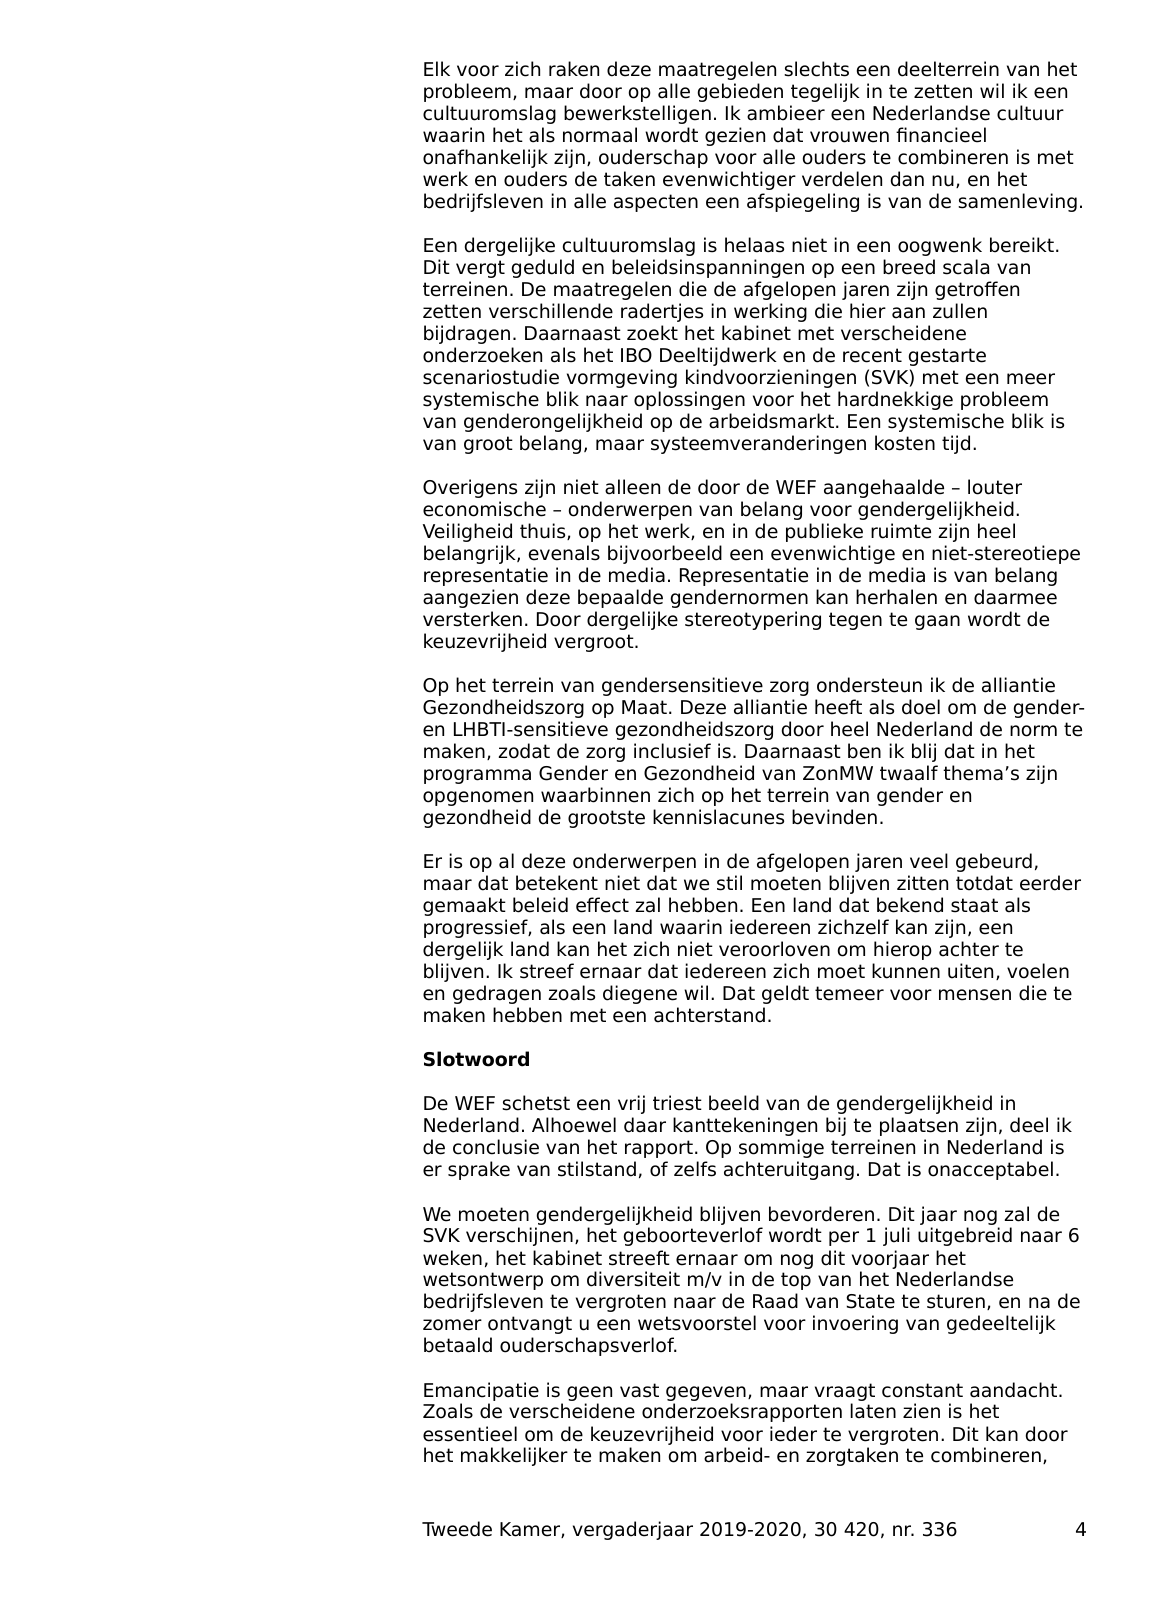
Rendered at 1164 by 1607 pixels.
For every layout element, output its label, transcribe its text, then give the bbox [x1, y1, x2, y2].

text Een dergelijke cultuuromslag is helaas niet in een oogwenk bereikt. Dit vergt geduld en beleidsinspanningen op een breed scala van terreinen. De maatregelen die de afgelopen jaren zijn getroffen zetten verschillende radertjes in werking die hier aan zullen bijdragen. Daarnaast zoekt het kabinet met verscheidene onderzoeken als het IBO Deeltijdwerk en de recent gestarte scenariostudie vormgeving kindvoorzieningen (SVK) met een meer systemische blik naar oplossingen voor het hardnekkige probleem van genderongelijkheid op de arbeidsmarkt. Een systemische blik is van groot belang, maar systeemveranderingen kosten tijd. [422, 235, 1087, 455]
text Overigens zijn niet alleen de door de WEF aangehaalde – louter economische – onderwerpen van belang voor gendergelijkheid. Veiligheid thuis, op het werk, en in de publieke ruimte zijn heel belangrijk, evenals bijvoorbeeld een evenwichtige en niet-stereotiepe representatie in de media. Representatie in de media is van belang aangezien deze bepaalde gendernormen kan herhalen en daarmee versterken. Door dergelijke stereotypering tegen te gaan wordt de keuzevrijheid vergroot. [422, 477, 1087, 653]
text Er is op al deze onderwerpen in de afgelopen jaren veel gebeurd, maar dat betekent niet dat we stil moeten blijven zitten totdat eerder gemaakt beleid effect zal hebben. Een land dat bekend staat als progressief, als een land waarin iedereen zichzelf kan zijn, een dergelijk land kan het zich niet veroorloven om hierop achter te blijven. Ik streef ernaar dat iedereen zich moet kunnen uiten, voelen en gedragen zoals diegene wil. Dat geldt temeer voor mensen die te maken hebben met een achterstand. [422, 851, 1087, 1027]
text De WEF schetst een vrij triest beeld van de gendergelijkheid in Nederland. Alhoewel daar kanttekeningen bij te plaatsen zijn, deel ik de conclusie van het rapport. Op sommige terreinen in Nederland is er sprake van stilstand, of zelfs achteruitgang. Dat is onacceptabel. [422, 1093, 1087, 1181]
subtitle Slotwoord [422, 1049, 1087, 1071]
text We moeten gendergelijkheid blijven bevorderen. Dit jaar nog zal de SVK verschijnen, het geboorteverlof wordt per 1 juli uitgebreid naar 6 weken, het kabinet streeft ernaar om nog dit voorjaar het wetsontwerp om diversiteit m/v in de top van het Nederlandse bedrijfsleven te vergroten naar de Raad van State te sturen, en na de zomer ontvangt u een wetsvoorstel voor invoering van gedeeltelijk betaald ouderschapsverlof. [422, 1203, 1087, 1357]
text Elk voor zich raken deze maatregelen slechts een deelterrein van het probleem, maar door op alle gebieden tegelijk in te zetten wil ik een cultuuromslag bewerkstelligen. Ik ambieer een Nederlandse cultuur waarin het als normaal wordt gezien dat vrouwen financieel onafhankelijk zijn, ouderschap voor alle ouders te combineren is met werk en ouders de taken evenwichtiger verdelen dan nu, en het bedrijfsleven in alle aspecten een afspiegeling is van de samenleving. [422, 59, 1087, 213]
text Op het terrein van gendersensitieve zorg ondersteun ik de alliantie Gezondheidszorg op Maat. Deze alliantie heeft als doel om de gender- en LHBTI-sensitieve gezondheidszorg door heel Nederland de norm te maken, zodat de zorg inclusief is. Daarnaast ben ik blij dat in het programma Gender en Gezondheid van ZonMW twaalf thema’s zijn opgenomen waarbinnen zich op het terrein van gender en gezondheid de grootste kennislacunes bevinden. [422, 675, 1087, 829]
text Emancipatie is geen vast gegeven, maar vraagt constant aandacht. Zoals de verscheidene onderzoeksrapporten laten zien is het essentieel om de keuzevrijheid voor ieder te vergroten. Dit kan door het makkelijker te maken om arbeid- en zorgtaken te combineren, [422, 1379, 1087, 1467]
